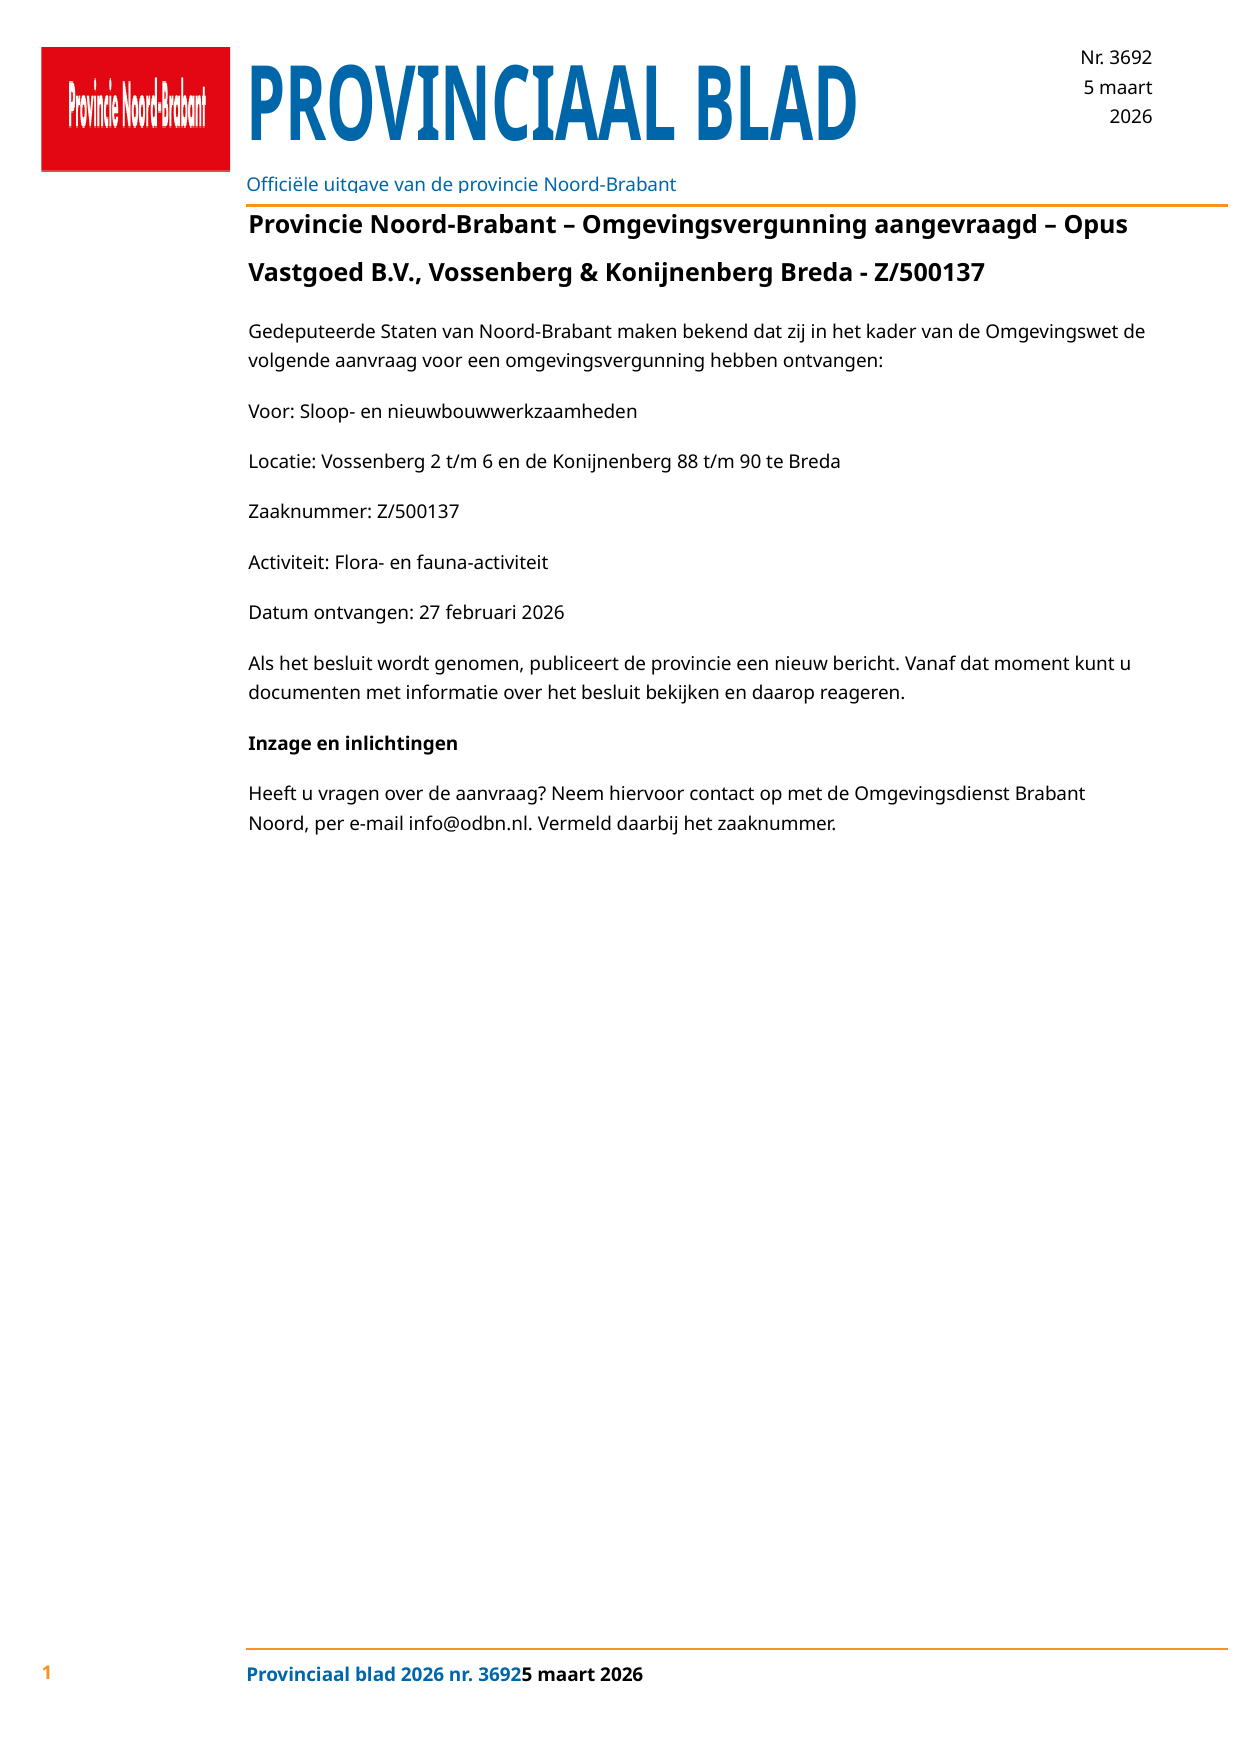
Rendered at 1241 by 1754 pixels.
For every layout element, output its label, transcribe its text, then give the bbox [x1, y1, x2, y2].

text Datum ontvangen: 27 februari 2026 [248, 599, 1152, 625]
text Als het besluit wordt genomen, publiceert de provincie een nieuw bericht. Vanaf dat moment kunt u documenten met informatie over het besluit bekijken en daarop reageren. [248, 650, 1152, 705]
text Inzage en inlichtingen [248, 730, 1152, 756]
text Zaaknummer: Z/500137 [248, 499, 1152, 524]
picture [41, 47, 231, 172]
text Voor: Sloop- en nieuwbouwwerkzaamheden [248, 398, 1152, 424]
text Locatie: Vossenberg 2 t/m 6 en de Konijnenberg 88 t/m 90 te Breda [248, 448, 1152, 474]
text Gedeputeerde Staten van Noord-Brabant maken bekend dat zij in het kader van de Omgevingswet de volgende aanvraag voor een omgevingsvergunning hebben ontvangen: [248, 318, 1152, 373]
text Heeft u vragen over de aanvraag? Neem hiervoor contact op met de Omgevingsdienst Brabant Noord, per e-mail info@odbn.nl. Vermeld daarbij het zaaknummer. [248, 780, 1152, 836]
text Provincie Noord-Brabant – Omgevingsvergunning aangevraagd – Opus Vastgoed B.V., Vossenberg & Konijnenberg Breda - Z/500137 [248, 207, 1152, 288]
text Activiteit: Flora- en fauna-activiteit [248, 549, 1152, 575]
